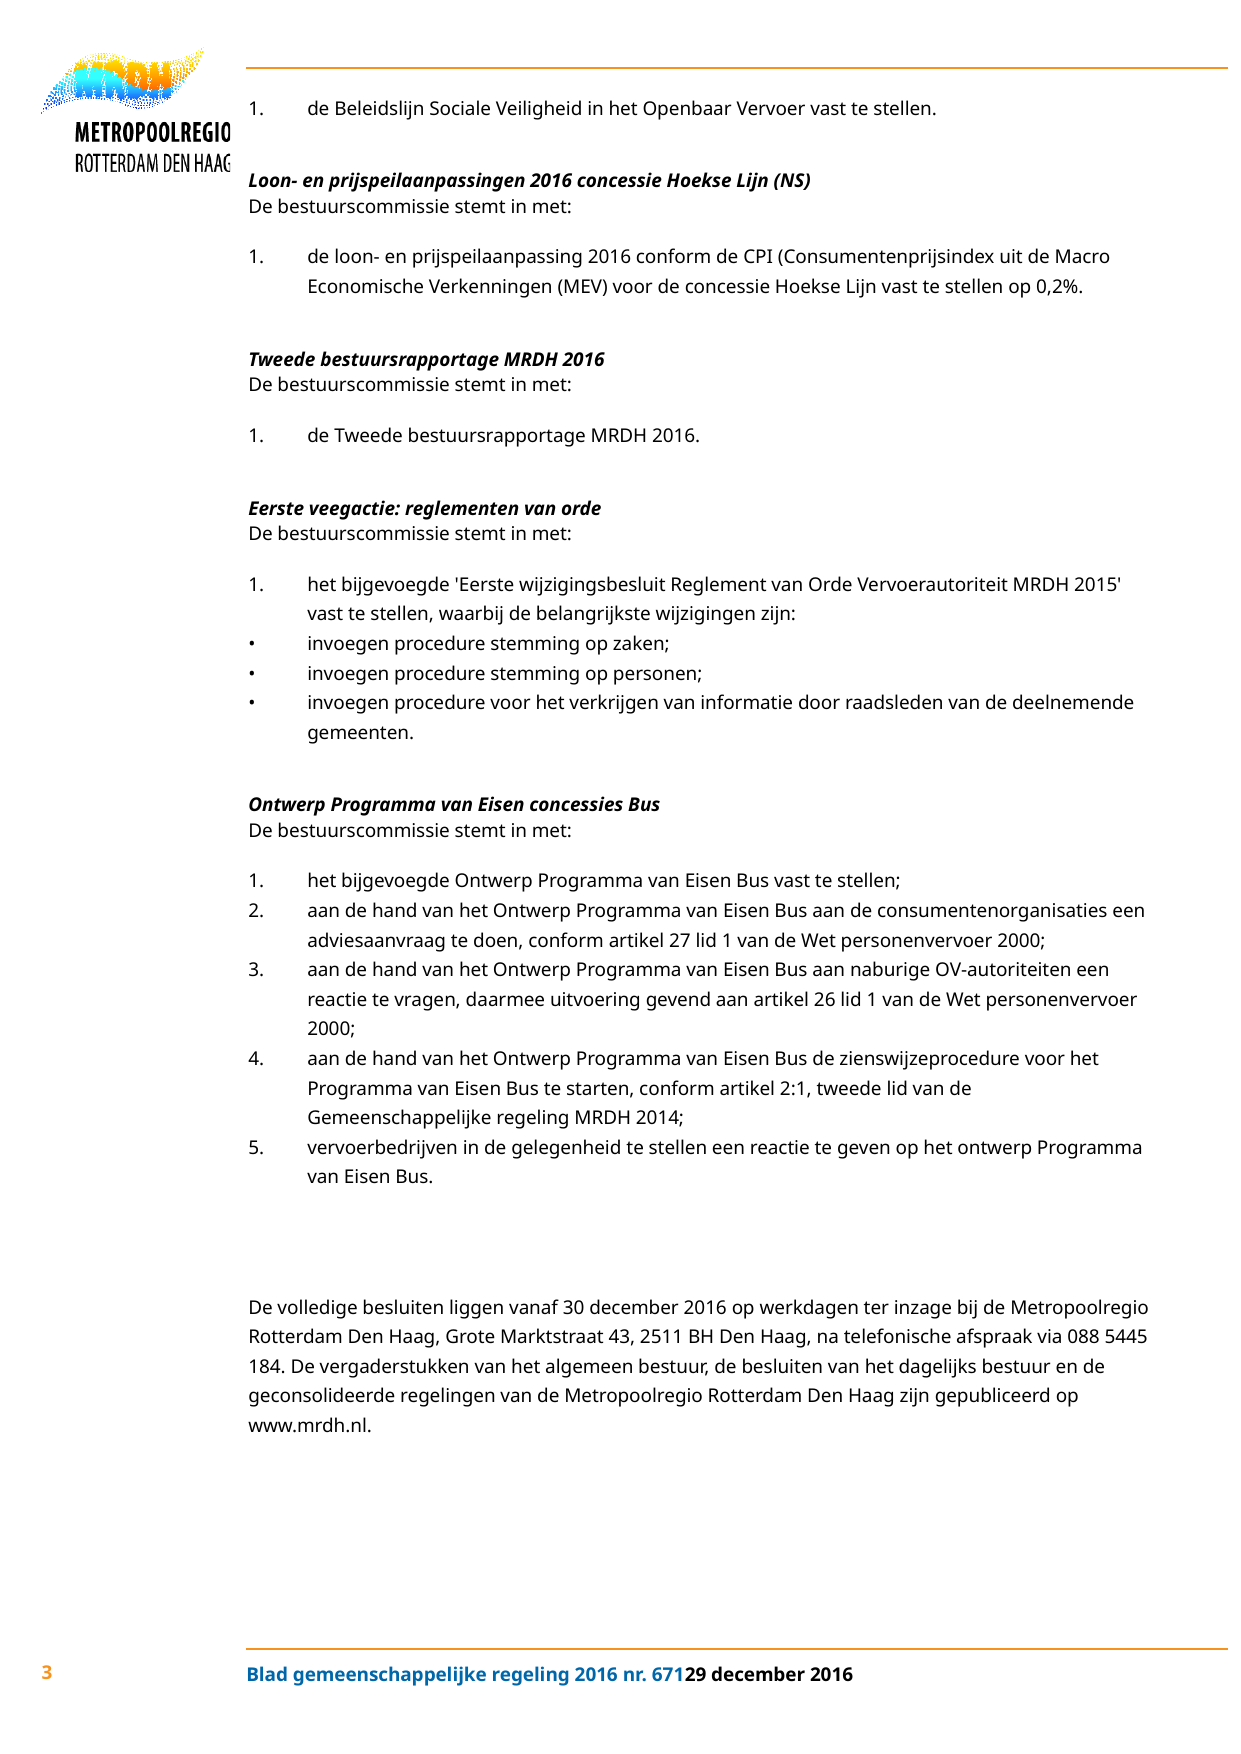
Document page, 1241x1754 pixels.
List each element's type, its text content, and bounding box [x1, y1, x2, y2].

list vervoerbedrijven in de gelegenheid te stellen een reactie te geven op het ontwerp Programma van Eisen Bus. [248, 1134, 1152, 1189]
text Tweede bestuursrapportage MRDH 2016 [248, 346, 1152, 372]
list het bijgevoegde Ontwerp Programma van Eisen Bus vast te stellen; [248, 868, 1152, 893]
list invoegen procedure voor het verkrijgen van informatie door raadsleden van de deelnemende gemeenten. [248, 689, 1152, 744]
text Eerste veegactie: reglementen van orde [248, 495, 1152, 521]
list invoegen procedure stemming op zaken; [248, 630, 1152, 656]
list aan de hand van het Ontwerp Programma van Eisen Bus aan naburige OV-autoriteiten een reactie te vragen, daarmee uitvoering gevend aan artikel 26 lid 1 van de Wet personenvervoer 2000; [248, 956, 1152, 1041]
text De bestuurscommissie stemt in met: [248, 193, 1152, 219]
list het bijgevoegde 'Eerste wijzigingsbesluit Reglement van Orde Vervoerautoriteit MRDH 2015' vast te stellen, waarbij de belangrijkste wijzigingen zijn: [248, 571, 1152, 626]
list invoegen procedure stemming op personen; [248, 660, 1152, 685]
list de Tweede bestuursrapportage MRDH 2016. [248, 422, 1152, 448]
list aan de hand van het Ontwerp Programma van Eisen Bus de zienswijzeprocedure voor het Programma van Eisen Bus te starten, conform artikel 2:1, tweede lid van de Gemeenschappelijke regeling MRDH 2014; [248, 1045, 1152, 1130]
text De bestuurscommissie stemt in met: [248, 372, 1152, 397]
list aan de hand van het Ontwerp Programma van Eisen Bus aan de consumentenorganisaties een adviesaanvraag te doen, conform artikel 27 lid 1 van de Wet personenvervoer 2000; [248, 897, 1152, 953]
list de Beleidslijn Sociale Veiligheid in het Openbaar Vervoer vast te stellen. [248, 95, 1152, 121]
text Ontwerp Programma van Eisen concessies Bus [248, 792, 1152, 817]
picture [41, 47, 231, 172]
text De bestuurscommissie stemt in met: [248, 817, 1152, 843]
list de loon- en prijspeilaanpassing 2016 conform de CPI (Consumentenprijsindex uit de Macro Economische Verkenningen (MEV) voor de concessie Hoekse Lijn vast te stellen op 0,2%. [248, 244, 1152, 299]
text De volledige besluiten liggen vanaf 30 december 2016 op werkdagen ter inzage bij de Metropoolregio Rotterdam Den Haag, Grote Marktstraat 43, 2511 BH Den Haag, na telefonische afspraak via 088 5445 184. De vergaderstukken van het algemeen bestuur, de besluiten van het dagelijks bestuur en de geconsolideerde regelingen van de Metropoolregio Rotterdam Den Haag zijn gepubliceerd op www.mrdh.nl. [248, 1294, 1152, 1438]
text De bestuurscommissie stemt in met: [248, 521, 1152, 546]
text Loon- en prijspeilaanpassingen 2016 concessie Hoekse Lijn (NS) [248, 167, 1152, 193]
